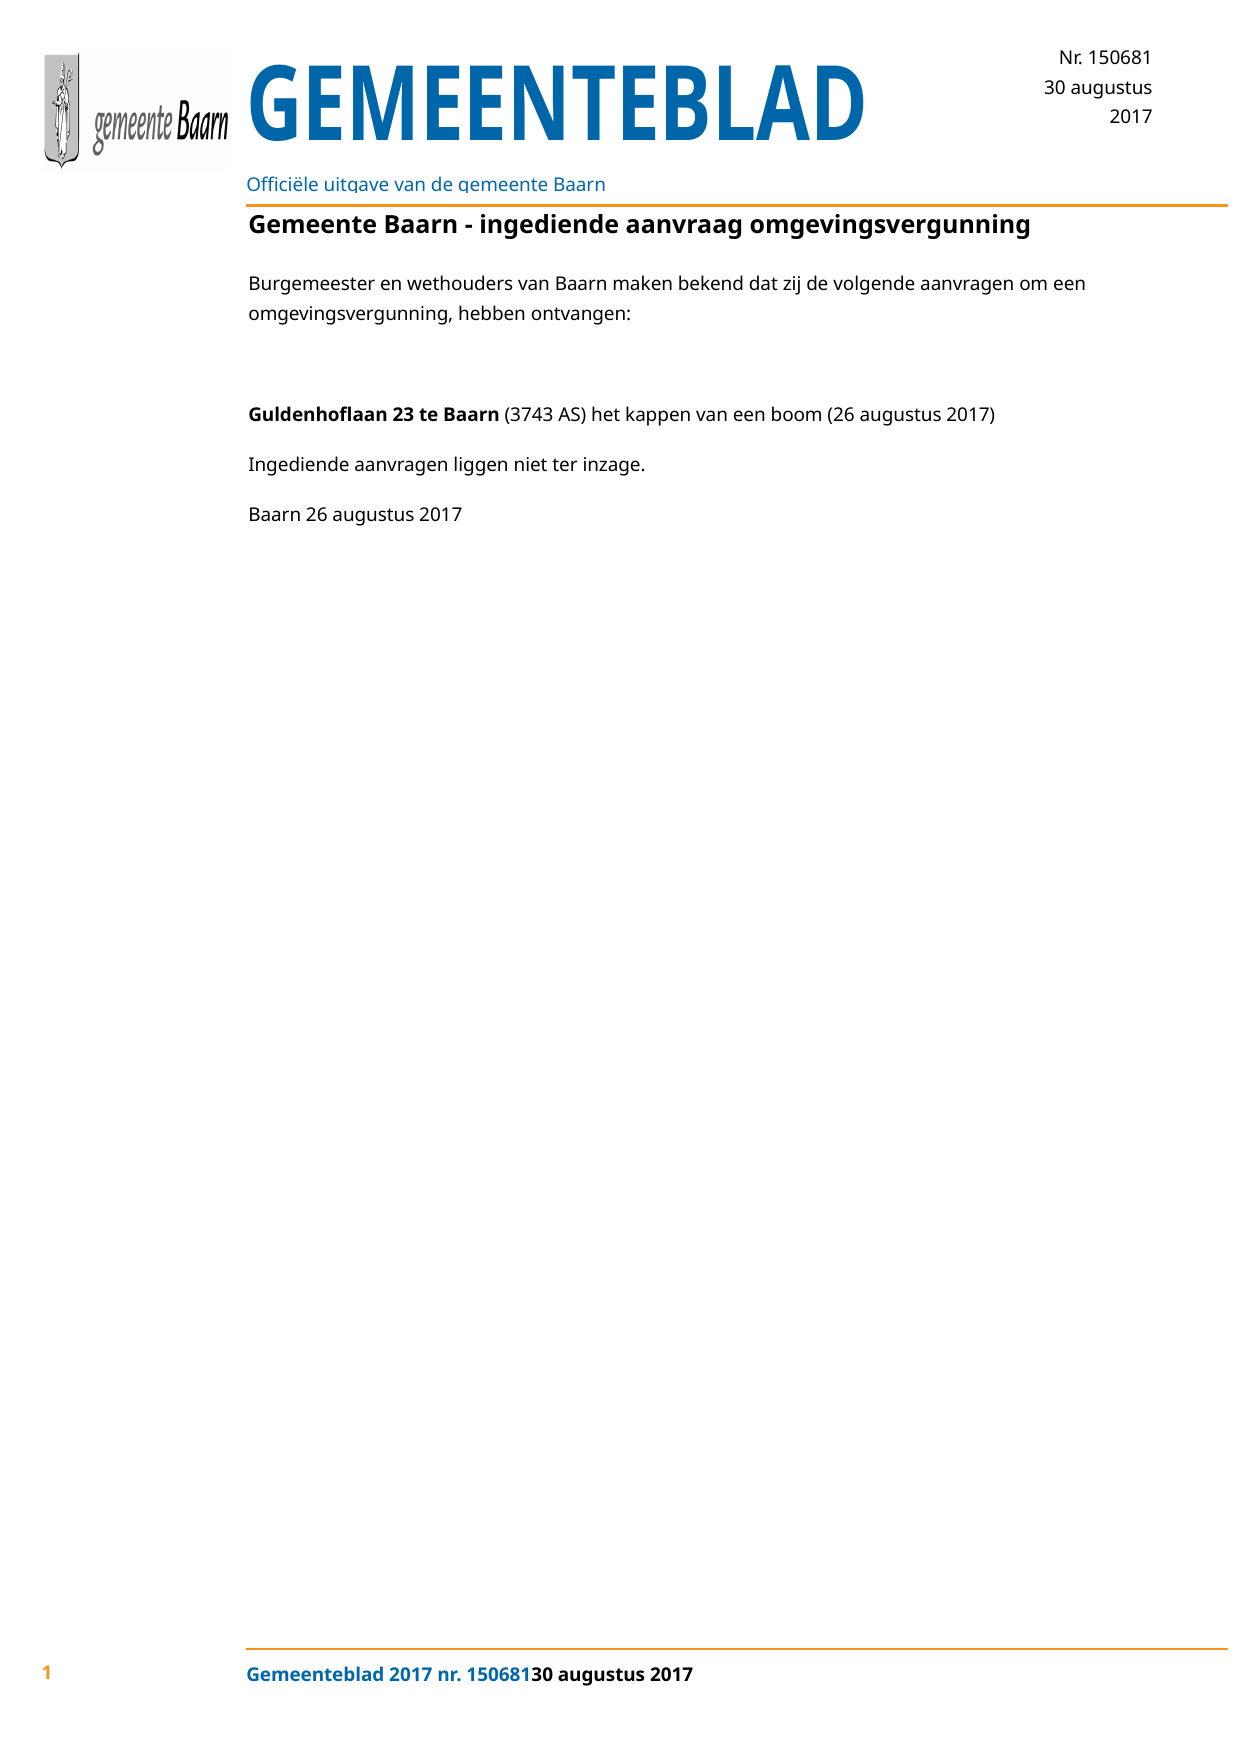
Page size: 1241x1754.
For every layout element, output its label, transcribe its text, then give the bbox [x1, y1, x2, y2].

text Gemeente Baarn - ingediende aanvraag omgevingsvergunning [248, 207, 1152, 241]
picture [41, 47, 231, 172]
text Burgemeester en wethouders van Baarn maken bekend dat zij de volgende aanvragen om een omgevingsvergunning, hebben ontvangen: [248, 270, 1152, 326]
text Guldenhoflaan 23 te Baarn (3743 AS) het kappen van een boom (26 augustus 2017) [248, 401, 1152, 426]
text Baarn 26 augustus 2017 [248, 502, 1152, 527]
text Ingediende aanvragen liggen niet ter inzage. [248, 451, 1152, 477]
